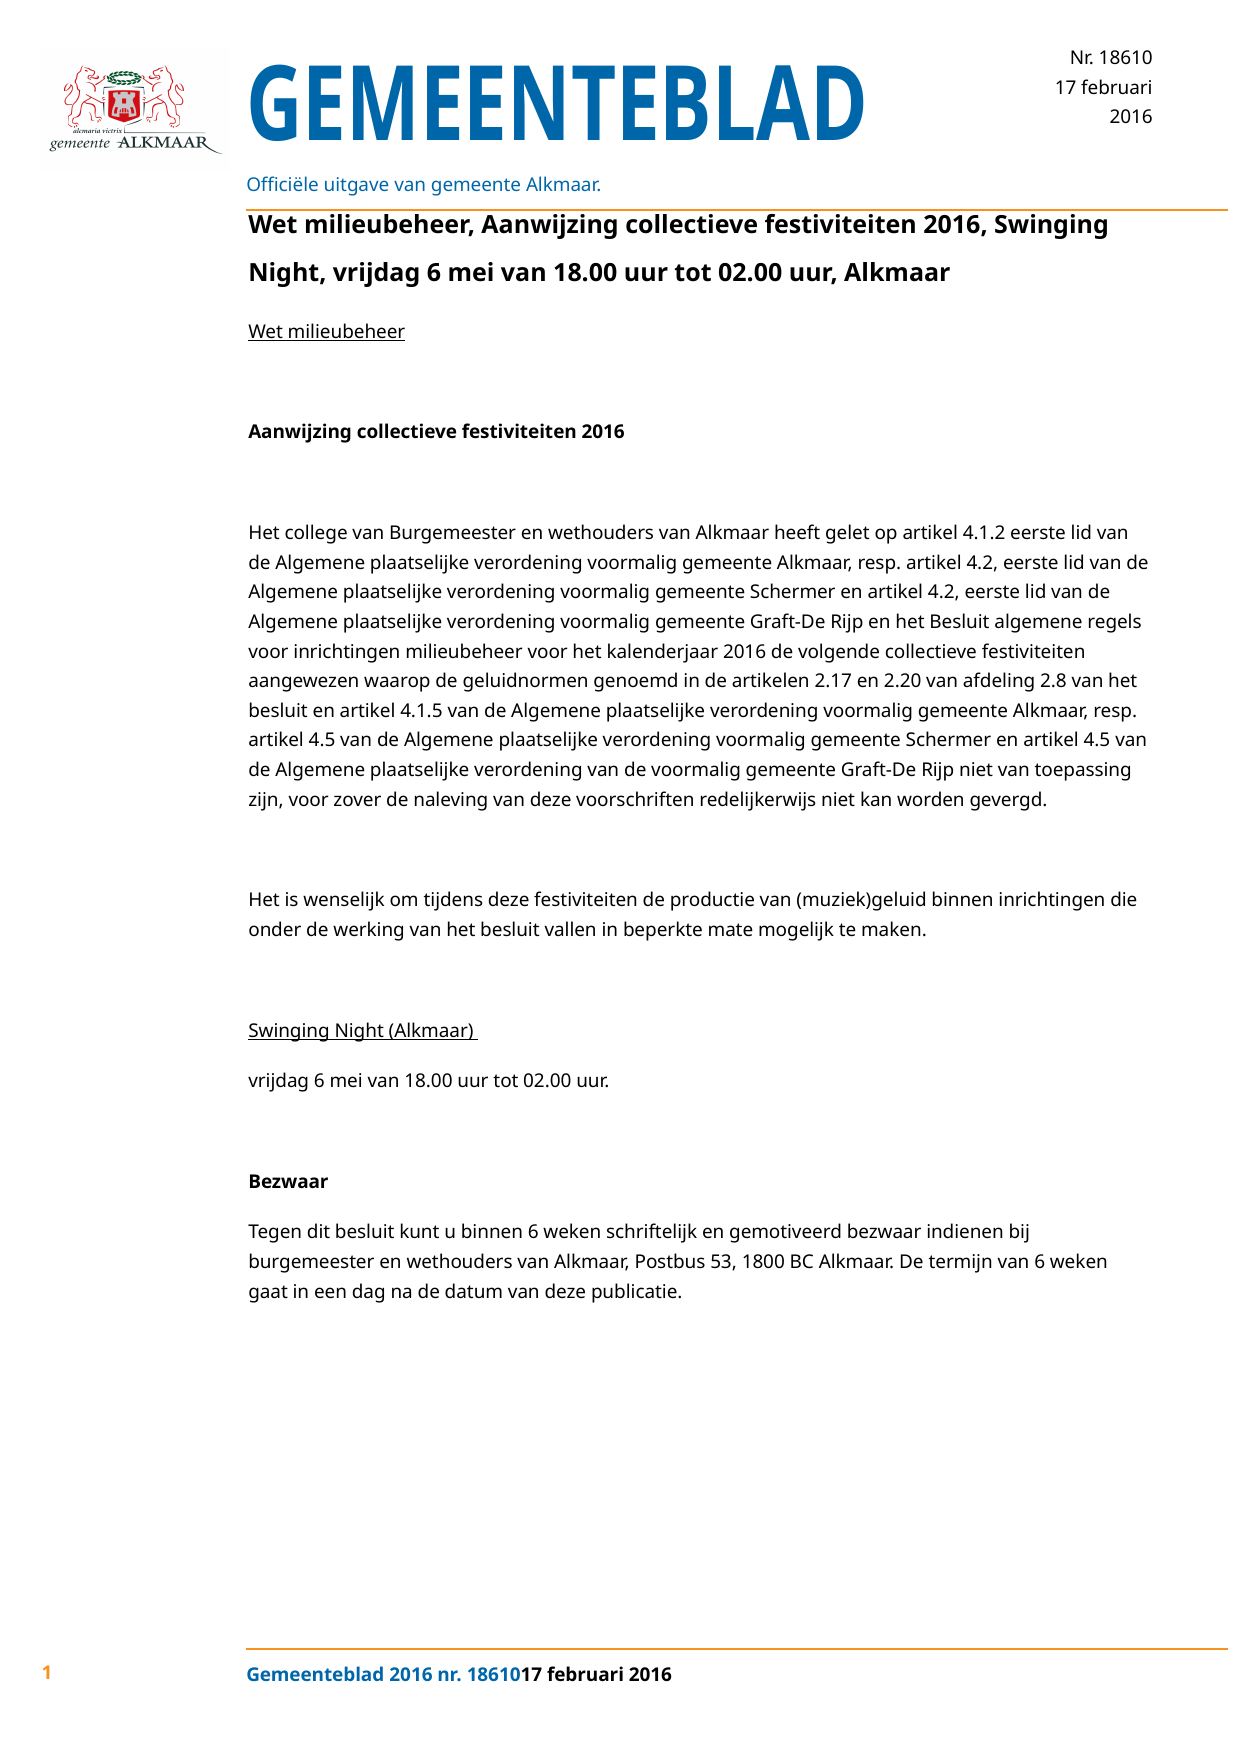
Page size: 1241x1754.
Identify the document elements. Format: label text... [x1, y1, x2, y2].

text vrijdag 6 mei van 18.00 uur tot 02.00 uur. [248, 1067, 1152, 1093]
text Swinging Night (Alkmaar) [248, 1017, 1152, 1043]
text Wet milieubeheer, Aanwijzing collectieve festiviteiten 2016, Swinging Night, vrijdag 6 mei van 18.00 uur tot 02.00 uur, Alkmaar [248, 211, 1152, 288]
text Tegen dit besluit kunt u binnen 6 weken schriftelijk en gemotiveerd bezwaar indienen bij burgemeester en wethouders van Alkmaar, Postbus 53, 1800 BC Alkmaar. De termijn van 6 weken gaat in een dag na de datum van deze publicatie. [248, 1219, 1152, 1304]
picture [41, 47, 231, 172]
text Aanwijzing collectieve festiviteiten 2016 [248, 419, 1152, 444]
text Het is wenselijk om tijdens deze festiviteiten de productie van (muziek)geluid binnen inrichtingen die onder de werking van het besluit vallen in beperkte mate mogelijk te maken. [248, 887, 1152, 942]
text Het college van Burgemeester en wethouders van Alkmaar heeft gelet op artikel 4.1.2 eerste lid van de Algemene plaatselijke verordening voormalig gemeente Alkmaar, resp. artikel 4.2, eerste lid van de Algemene plaatselijke verordening voormalig gemeente Schermer en artikel 4.2, eerste lid van de Algemene plaatselijke verordening voormalig gemeente Graft-De Rijp en het Besluit algemene regels voor inrichtingen milieubeheer voor het kalenderjaar 2016 de volgende collectieve festiviteiten aangewezen waarop de geluidnormen genoemd in de artikelen 2.17 en 2.20 van afdeling 2.8 van het besluit en artikel 4.1.5 van de Algemene plaatselijke verordening voormalig gemeente Alkmaar, resp. artikel 4.5 van de Algemene plaatselijke verordening voormalig gemeente Schermer en artikel 4.5 van de Algemene plaatselijke verordening van de voormalig gemeente Graft-De Rijp niet van toepassing zijn, voor zover de naleving van deze voorschriften redelijkerwijs niet kan worden gevergd. [248, 519, 1152, 812]
text Wet milieubeheer [248, 318, 1152, 344]
text Bezwaar [248, 1168, 1152, 1194]
